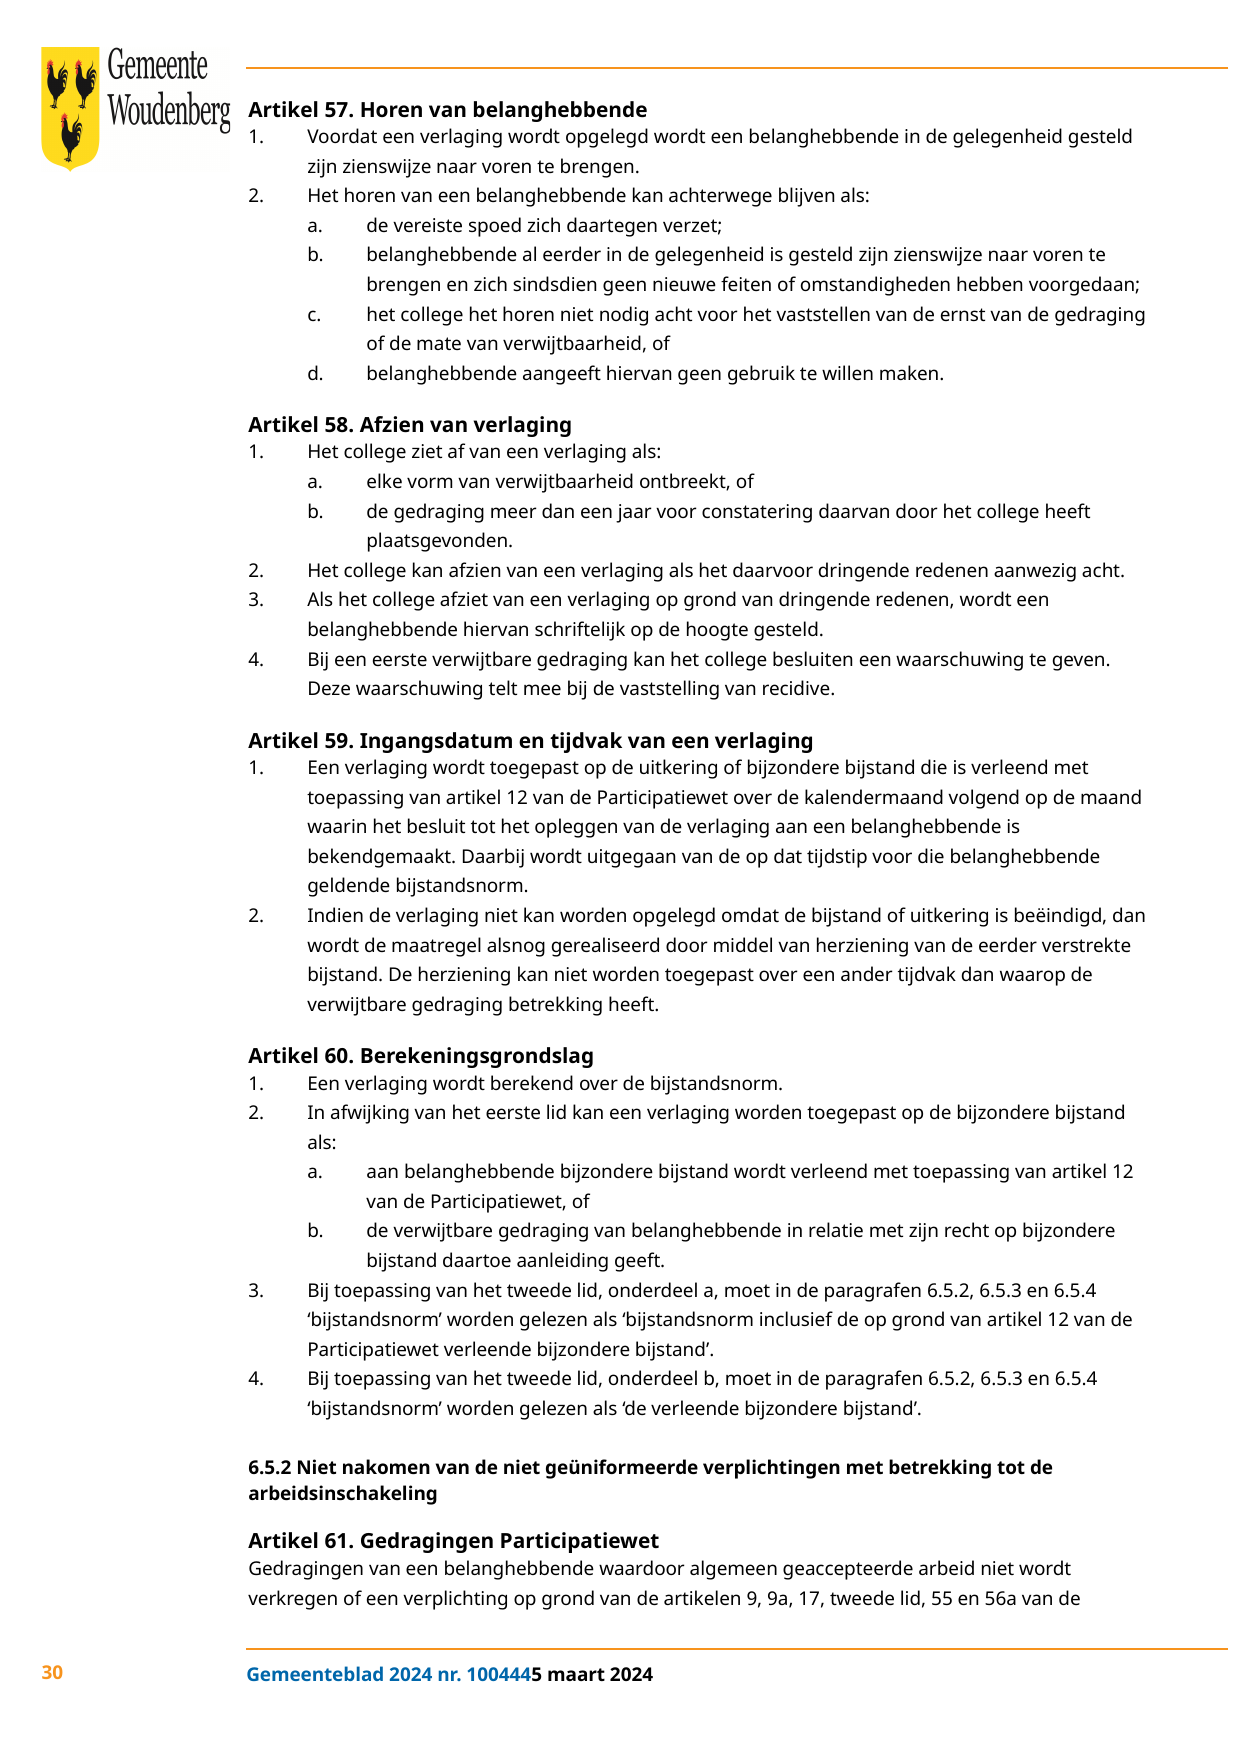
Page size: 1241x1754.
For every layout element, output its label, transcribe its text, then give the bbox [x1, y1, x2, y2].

list de vereiste spoed zich daartegen verzet; [307, 212, 1152, 238]
picture [41, 47, 231, 172]
list Voordat een verlaging wordt opgelegd wordt een belanghebbende in de gelegenheid gesteld zijn zienswijze naar voren te brengen. [248, 123, 1152, 178]
list Het horen van een belanghebbende kan achterwege blijven als: [248, 182, 1152, 208]
text Artikel 61. Gedragingen Participatiewet [248, 1527, 1152, 1555]
list belanghebbende al eerder in de gelegenheid is gesteld zijn zienswijze naar voren te brengen en zich sindsdien geen nieuwe feiten of omstandigheden hebben voorgedaan; [307, 242, 1152, 297]
text Gedragingen van een belanghebbende waardoor algemeen geaccepteerde arbeid niet wordt verkregen of een verplichting op grond van de artikelen 9, 9a, 17, tweede lid, 55 en 56a van de [248, 1555, 1152, 1610]
list Het college kan afzien van een verlaging als het daarvoor dringende redenen aanwezig acht. [248, 557, 1152, 583]
list de gedraging meer dan een jaar voor constatering daarvan door het college heeft plaatsgevonden. [307, 498, 1152, 553]
list In afwijking van het eerste lid kan een verlaging worden toegepast op de bijzondere bijstand als: [248, 1099, 1152, 1155]
list elke vorm van verwijtbaarheid ontbreekt, of [307, 468, 1152, 494]
list Bij toepassing van het tweede lid, onderdeel a, moet in de paragrafen 6.5.2, 6.5.3 en 6.5.4 ‘bijstandsnorm’ worden gelezen als ‘bijstandsnorm inclusief de op grond van artikel 12 van de Participatiewet verleende bijzondere bijstand’. [248, 1277, 1152, 1362]
list Indien de verlaging niet kan worden opgelegd omdat de bijstand of uitkering is beëindigd, dan wordt de maatregel alsnog gerealiseerd door middel van herziening van de eerder verstrekte bijstand. De herziening kan niet worden toegepast over een ander tijdvak dan waarop de verwijtbare gedraging betrekking heeft. [248, 902, 1152, 1017]
list Bij toepassing van het tweede lid, onderdeel b, moet in de paragrafen 6.5.2, 6.5.3 en 6.5.4 ‘bijstandsnorm’ worden gelezen als ‘de verleende bijzondere bijstand’. [248, 1366, 1152, 1421]
text 6.5.2 Niet nakomen van de niet geüniformeerde verplichtingen met betrekking tot de arbeidsinschakeling [248, 1454, 1152, 1506]
text Artikel 60. Berekeningsgrondslag [248, 1041, 1152, 1070]
text Artikel 58. Afzien van verlaging [248, 410, 1152, 439]
list Een verlaging wordt toegepast op de uitkering of bijzondere bijstand die is verleend met toepassing van artikel 12 van de Participatiewet over de kalendermaand volgend op de maand waarin het besluit tot het opleggen van de verlaging aan een belanghebbende is bekendgemaakt. Daarbij wordt uitgegaan van de op dat tijdstip voor die belanghebbende geldende bijstandsnorm. [248, 754, 1152, 898]
list de verwijtbare gedraging van belanghebbende in relatie met zijn recht op bijzondere bijstand daartoe aanleiding geeft. [307, 1218, 1152, 1273]
list Het college ziet af van een verlaging als: [248, 439, 1152, 464]
list Als het college afziet van een verlaging op grond van dringende redenen, wordt een belanghebbende hiervan schriftelijk op de hoogte gesteld. [248, 587, 1152, 642]
list Een verlaging wordt berekend over de bijstandsnorm. [248, 1070, 1152, 1096]
text Artikel 57. Horen van belanghebbende [248, 95, 1152, 123]
list belanghebbende aangeeft hiervan geen gebruik te willen maken. [307, 360, 1152, 386]
list het college het horen niet nodig acht voor het vaststellen van de ernst van de gedraging of de mate van verwijtbaarheid, of [307, 301, 1152, 356]
text Artikel 59. Ingangsdatum en tijdvak van een verlaging [248, 726, 1152, 754]
list aan belanghebbende bijzondere bijstand wordt verleend met toepassing van artikel 12 van de Participatiewet, of [307, 1158, 1152, 1214]
list Bij een eerste verwijtbare gedraging kan het college besluiten een waarschuwing te geven. Deze waarschuwing telt mee bij de vaststelling van recidive. [248, 646, 1152, 701]
